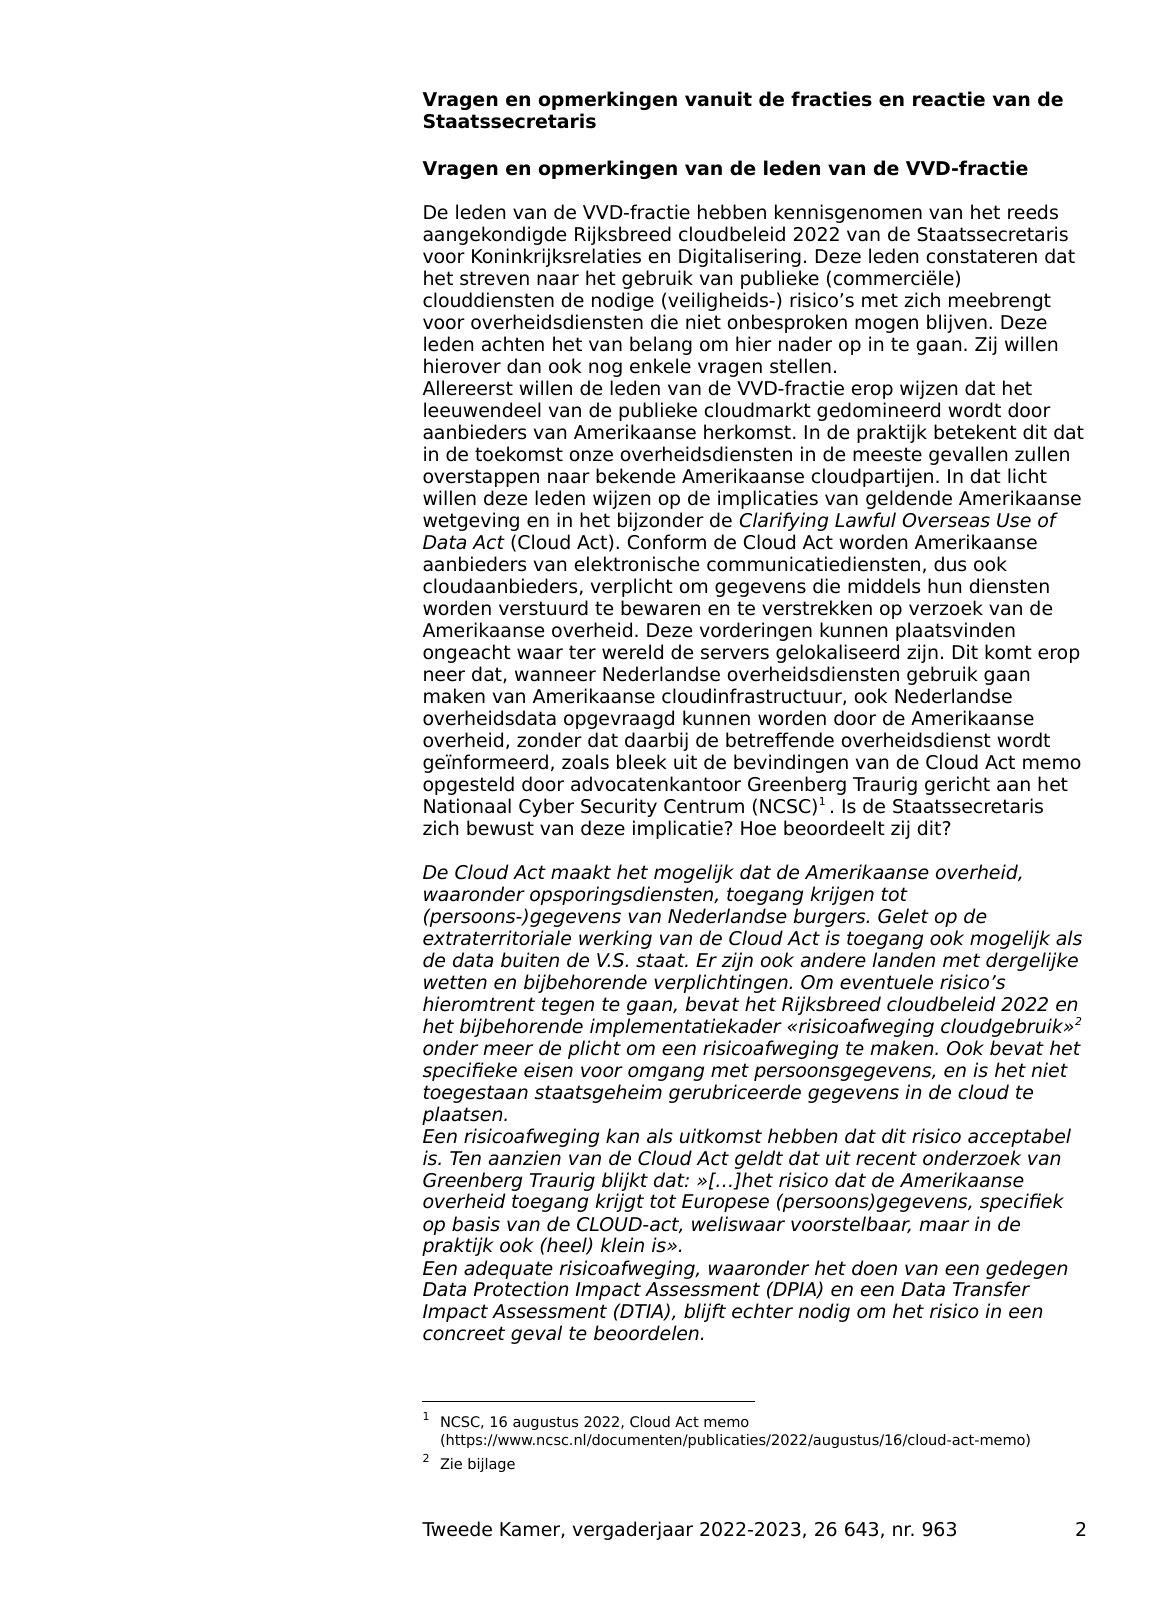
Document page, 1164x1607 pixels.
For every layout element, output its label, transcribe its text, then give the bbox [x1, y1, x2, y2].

text Zie bijlage [422, 1452, 1087, 1474]
subtitle Vragen en opmerkingen vanuit de fracties en reactie van de Staatssecretaris [422, 89, 1087, 133]
subtitle Vragen en opmerkingen van de leden van de VVD-fractie [422, 158, 1087, 180]
text Allereerst willen de leden van de VVD-fractie erop wijzen dat het leeuwendeel van de publieke cloudmarkt gedomineerd wordt door aanbieders van Amerikaanse herkomst. In de praktijk betekent dit dat in de toekomst onze overheidsdiensten in de meeste gevallen zullen overstappen naar bekende Amerikaanse cloudpartijen. In dat licht willen deze leden wijzen op de implicaties van geldende Amerikaanse wetgeving en in het bijzonder de Clarifying Lawful Overseas Use of Data Act (Cloud Act). Conform de Cloud Act worden Amerikaanse aanbieders van elektronische communicatiediensten, dus ook cloudaanbieders, verplicht om gegevens die middels hun diensten worden verstuurd te bewaren en te verstrekken op verzoek van de Amerikaanse overheid. Deze vorderingen kunnen plaatsvinden ongeacht waar ter wereld de servers gelokaliseerd zijn. Dit komt erop neer dat, wanneer Nederlandse overheidsdiensten gebruik gaan maken van Amerikaanse cloudinfrastructuur, ook Nederlandse overheidsdata opgevraagd kunnen worden door de Amerikaanse overheid, zonder dat daarbij de betreffende overheidsdienst wordt geïnformeerd, zoals bleek uit de bevindingen van de Cloud Act memo opgesteld door advocatenkantoor Greenberg Traurig gericht aan het Nationaal Cyber Security Centrum (NCSC). Is de Staatssecretaris zich bewust van deze implicatie? Hoe beoordeelt zij dit? [422, 378, 1087, 839]
text NCSC, 16 augustus 2022, Cloud Act memo (https://www.ncsc.nl/documenten/publicaties/2022/augustus/16/cloud-act-memo) [422, 1410, 1087, 1449]
text De Cloud Act maakt het mogelijk dat de Amerikaanse overheid, waaronder opsporingsdiensten, toegang krijgen tot (persoons-)gegevens van Nederlandse burgers. Gelet op de extraterritoriale werking van de Cloud Act is toegang ook mogelijk als de data buiten de V.S. staat. Er zijn ook andere landen met dergelijke wetten en bijbehorende verplichtingen. Om eventuele risico’s hieromtrent tegen te gaan, bevat het Rijksbreed cloudbeleid 2022 en het bijbehorende implementatiekader «risicoafweging cloudgebruik» onder meer de plicht om een risicoafweging te maken. Ook bevat het specifieke eisen voor omgang met persoonsgegevens, en is het niet toegestaan staatsgeheim gerubriceerde gegevens in de cloud te plaatsen. [422, 862, 1087, 1126]
text Een adequate risicoafweging, waaronder het doen van een gedegen Data Protection Impact Assessment (DPIA) en een Data Transfer Impact Assessment (DTIA), blijft echter nodig om het risico in een concreet geval te beoordelen. [422, 1257, 1087, 1345]
text Een risicoafweging kan als uitkomst hebben dat dit risico acceptabel is. Ten aanzien van de Cloud Act geldt dat uit recent onderzoek van Greenberg Traurig blijkt dat: »[…]het risico dat de Amerikaanse overheid toegang krijgt tot Europese (persoons)gegevens, specifiek op basis van de CLOUD-act, weliswaar voorstelbaar, maar in de praktijk ook (heel) klein is». [422, 1126, 1087, 1257]
text De leden van de VVD-fractie hebben kennisgenomen van het reeds aangekondigde Rijksbreed cloudbeleid 2022 van de Staatssecretaris voor Koninkrijksrelaties en Digitalisering. Deze leden constateren dat het streven naar het gebruik van publieke (commerciële) clouddiensten de nodige (veiligheids-) risico’s met zich meebrengt voor overheidsdiensten die niet onbesproken mogen blijven. Deze leden achten het van belang om hier nader op in te gaan. Zij willen hierover dan ook nog enkele vragen stellen. [422, 202, 1087, 378]
